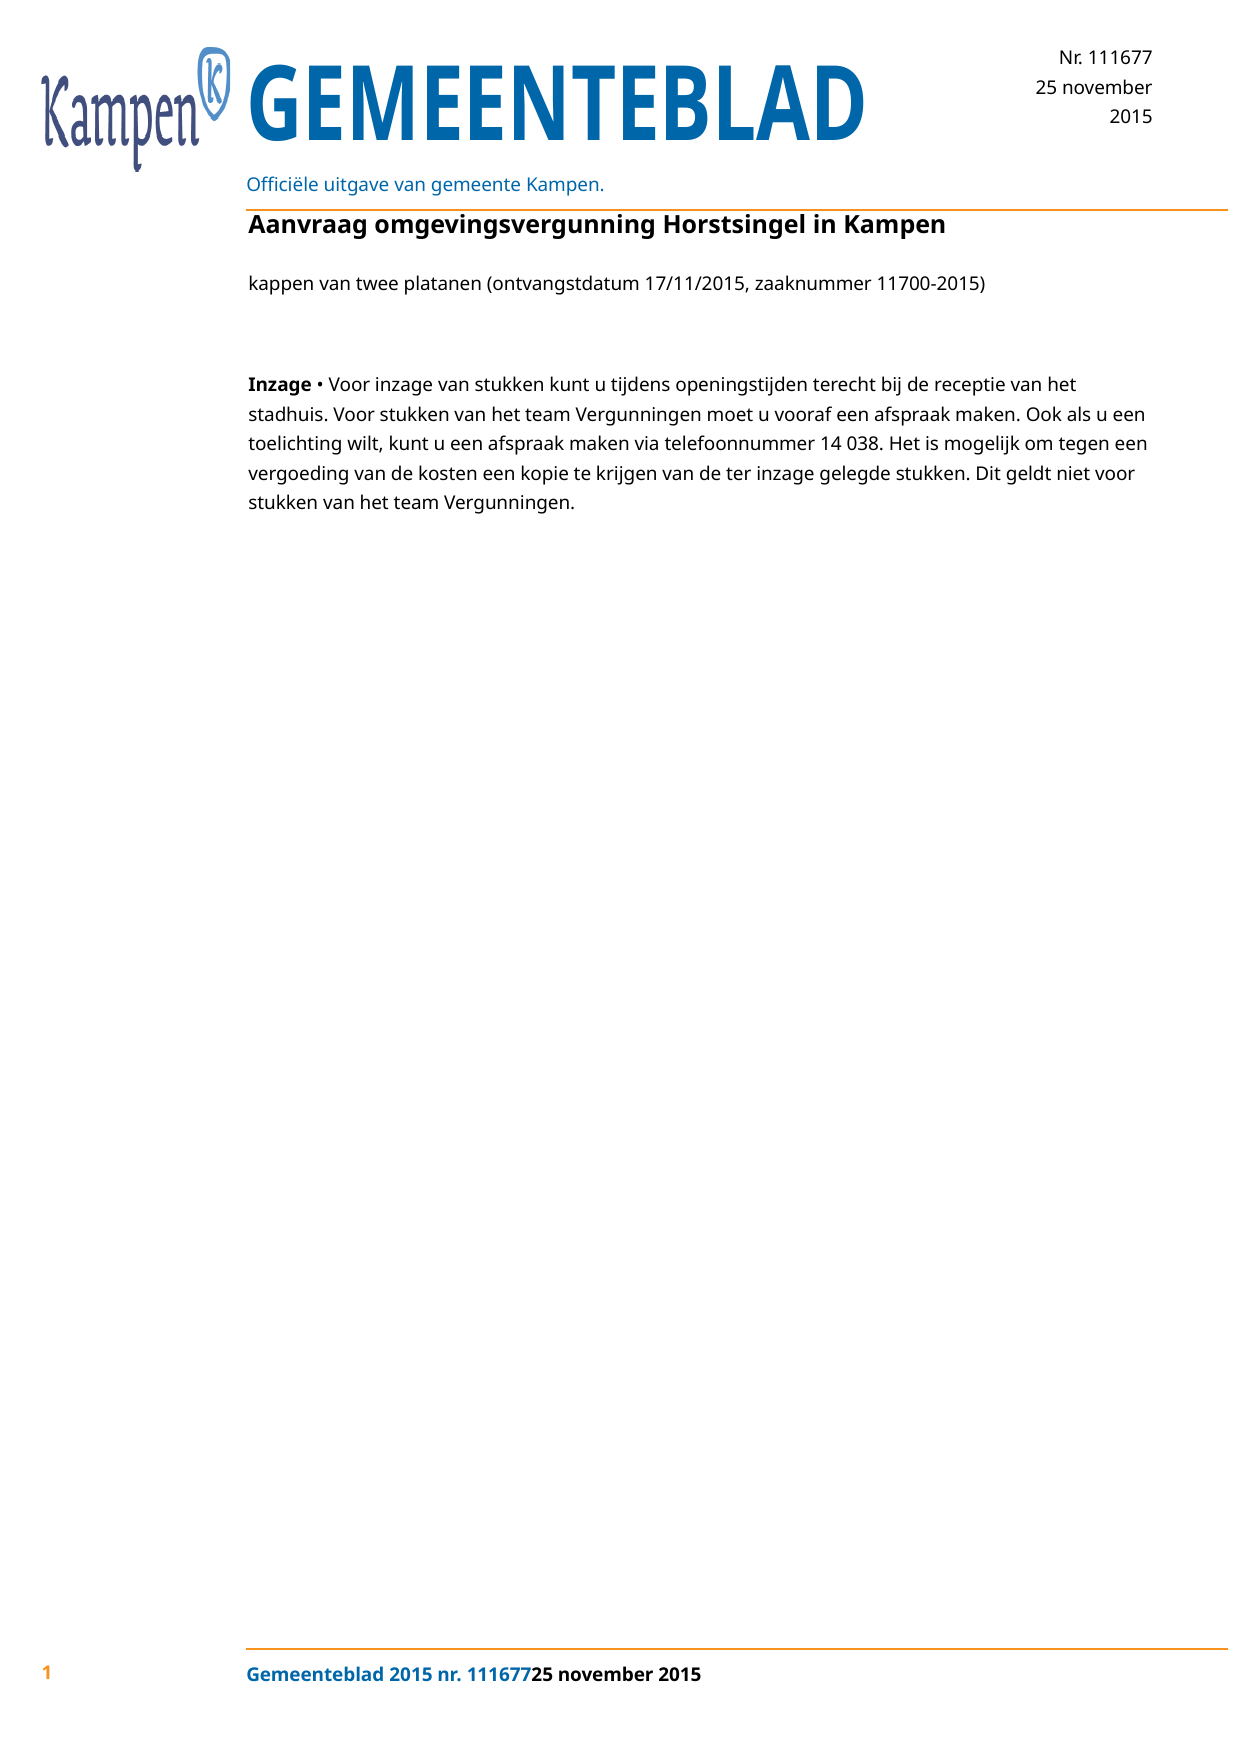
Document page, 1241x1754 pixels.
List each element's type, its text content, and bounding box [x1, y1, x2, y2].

text Inzage • Voor inzage van stukken kunt u tijdens openingstijden terecht bij de receptie van het stadhuis. Voor stukken van het team Vergunningen moet u vooraf een afspraak maken. Ook als u een toelichting wilt, kunt u een afspraak maken via telefoonnummer 14 038. Het is mogelijk om tegen een vergoeding van de kosten een kopie te krijgen van de ter inzage gelegde stukken. Dit geldt niet voor stukken van het team Vergunningen. [248, 371, 1152, 515]
text Aanvraag omgevingsvergunning Horstsingel in Kampen [248, 211, 1152, 241]
text kappen van twee platanen (ontvangstdatum 17/11/2015, zaaknummer 11700-2015) [248, 270, 1152, 296]
picture [41, 47, 231, 172]
